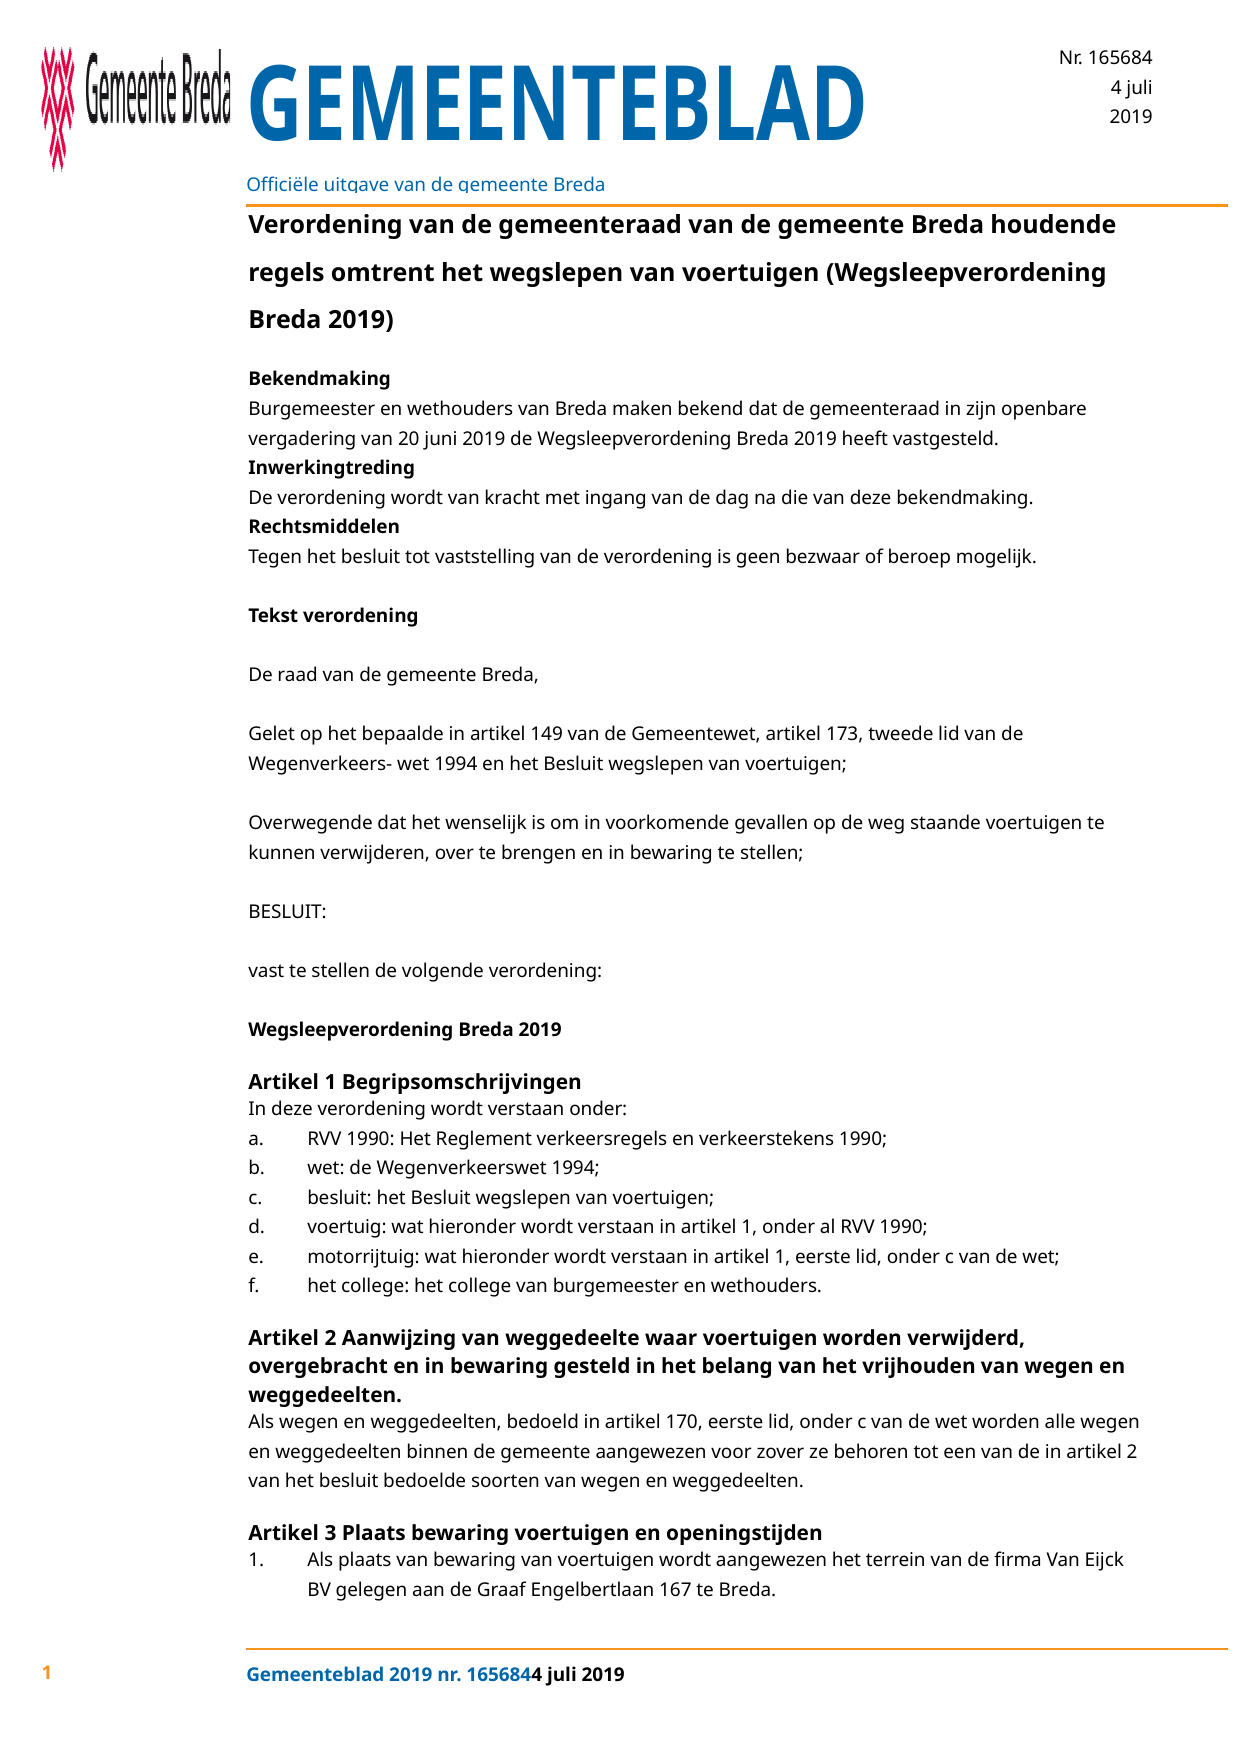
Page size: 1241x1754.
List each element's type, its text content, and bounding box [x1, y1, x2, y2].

text vast te stellen de volgende verordening: [248, 957, 1152, 983]
text Burgemeester en wethouders van Breda maken bekend dat de gemeenteraad in zijn openbare vergadering van 20 juni 2019 de Wegsleepverordening Breda 2019 heeft vastgesteld. [248, 395, 1152, 450]
list RVV 1990: Het Reglement verkeersregels en verkeerstekens 1990; [248, 1125, 1152, 1151]
text Bekendmaking [248, 366, 1152, 391]
text De raad van de gemeente Breda, [248, 661, 1152, 687]
text Inwerkingtreding [248, 454, 1152, 480]
list voertuig: wat hieronder wordt verstaan in artikel 1, onder al RVV 1990; [248, 1213, 1152, 1239]
text Artikel 1 Begripsomschrijvingen [248, 1067, 1152, 1095]
picture [41, 47, 231, 172]
text Verordening van de gemeenteraad van de gemeente Breda houdende regels omtrent het wegslepen van voertuigen (Wegsleepverordening Breda 2019) [248, 207, 1152, 336]
text Rechtsmiddelen [248, 513, 1152, 539]
text Overwegende dat het wenselijk is om in voorkomende gevallen op de weg staande voertuigen te kunnen verwijderen, over te brengen en in bewaring te stellen; [248, 809, 1152, 864]
text Wegsleepverordening Breda 2019 [248, 1016, 1152, 1042]
list wet: de Wegenverkeerswet 1994; [248, 1154, 1152, 1180]
text BESLUIT: [248, 898, 1152, 924]
text In deze verordening wordt verstaan onder: [248, 1095, 1152, 1121]
list het college: het college van burgemeester en wethouders. [248, 1273, 1152, 1298]
list besluit: het Besluit wegslepen van voertuigen; [248, 1184, 1152, 1210]
text Artikel 2 Aanwijzing van weggedeelte waar voertuigen worden verwijderd, overgebracht en in bewaring gesteld in het belang van het vrijhouden van wegen en weggedeelten. [248, 1323, 1152, 1408]
list Als plaats van bewaring van voertuigen wordt aangewezen het terrein van de firma Van Eijck BV gelegen aan de Graaf Engelbertlaan 167 te Breda. [248, 1546, 1152, 1602]
text Tekst verordening [248, 602, 1152, 628]
text Als wegen en weggedeelten, bedoeld in artikel 170, eerste lid, onder c van de wet worden alle wegen en weggedeelten binnen de gemeente aangewezen voor zover ze behoren tot een van de in artikel 2 van het besluit bedoelde soorten van wegen en weggedeelten. [248, 1408, 1152, 1493]
text Artikel 3 Plaats bewaring voertuigen en openingstijden [248, 1518, 1152, 1546]
list motorrijtuig: wat hieronder wordt verstaan in artikel 1, eerste lid, onder c van de wet; [248, 1243, 1152, 1269]
text Gelet op het bepaalde in artikel 149 van de Gemeentewet, artikel 173, tweede lid van de Wegenverkeers- wet 1994 en het Besluit wegslepen van voertuigen; [248, 721, 1152, 776]
text De verordening wordt van kracht met ingang van de dag na die van deze bekendmaking. [248, 484, 1152, 509]
text Tegen het besluit tot vaststelling van de verordening is geen bezwaar of beroep mogelijk. [248, 543, 1152, 569]
